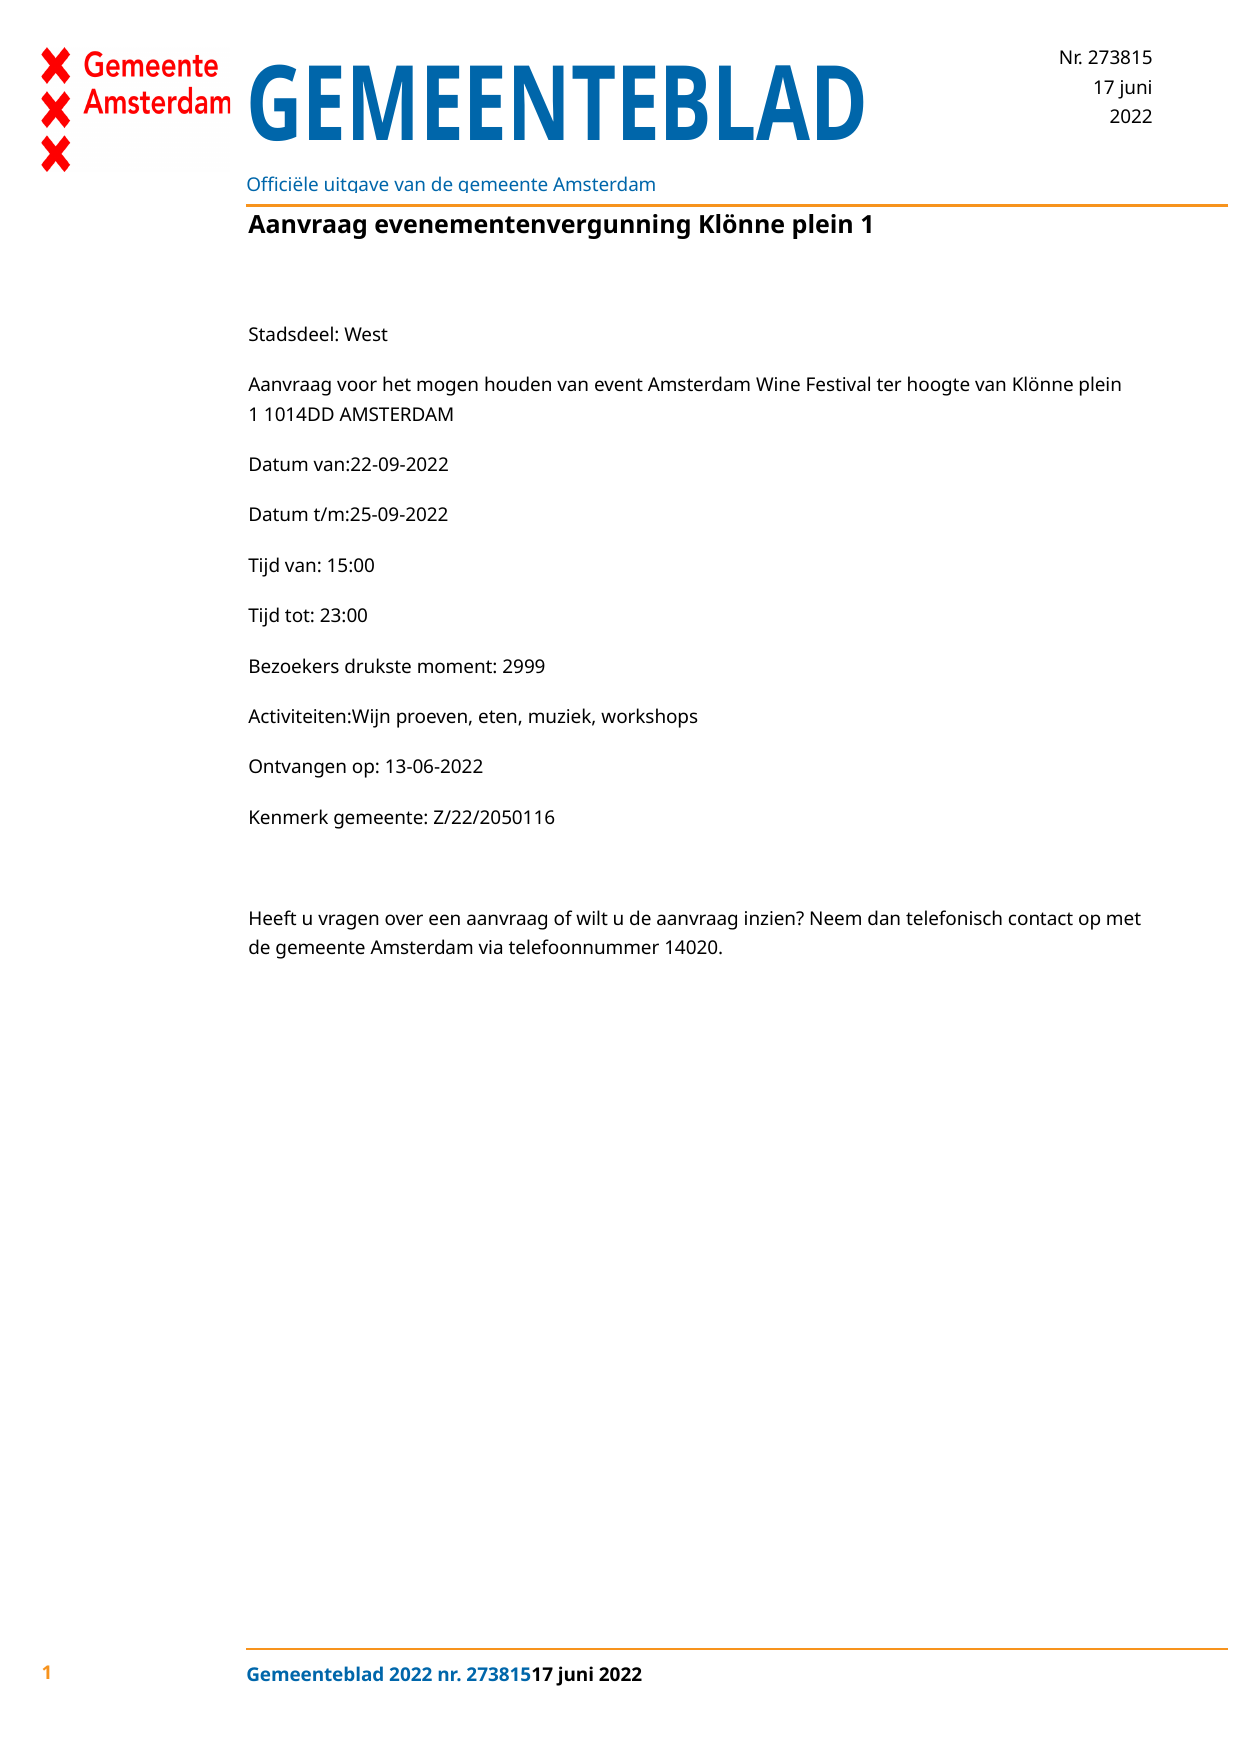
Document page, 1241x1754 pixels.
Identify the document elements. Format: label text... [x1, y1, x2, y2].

text Kenmerk gemeente: Z/22/2050116 [248, 804, 1152, 830]
text Ontvangen op: 13-06-2022 [248, 754, 1152, 779]
text Activiteiten:Wijn proeven, eten, muziek, workshops [248, 703, 1152, 729]
text Tijd van: 15:00 [248, 552, 1152, 578]
picture [41, 47, 231, 172]
text Aanvraag voor het mogen houden van event Amsterdam Wine Festival ter hoogte van Klönne plein 1 1014DD AMSTERDAM [248, 371, 1152, 426]
text Stadsdeel: West [248, 321, 1152, 346]
text Datum t/m:25-09-2022 [248, 502, 1152, 527]
text Bezoekers drukste moment: 2999 [248, 653, 1152, 678]
text Tijd tot: 23:00 [248, 602, 1152, 628]
text Datum van:22-09-2022 [248, 451, 1152, 477]
text Heeft u vragen over een aanvraag of wilt u de aanvraag inzien? Neem dan telefonisch contact op met de gemeente Amsterdam via telefoonnummer 14020. [248, 905, 1152, 960]
text Aanvraag evenementenvergunning Klönne plein 1 [248, 207, 1152, 241]
